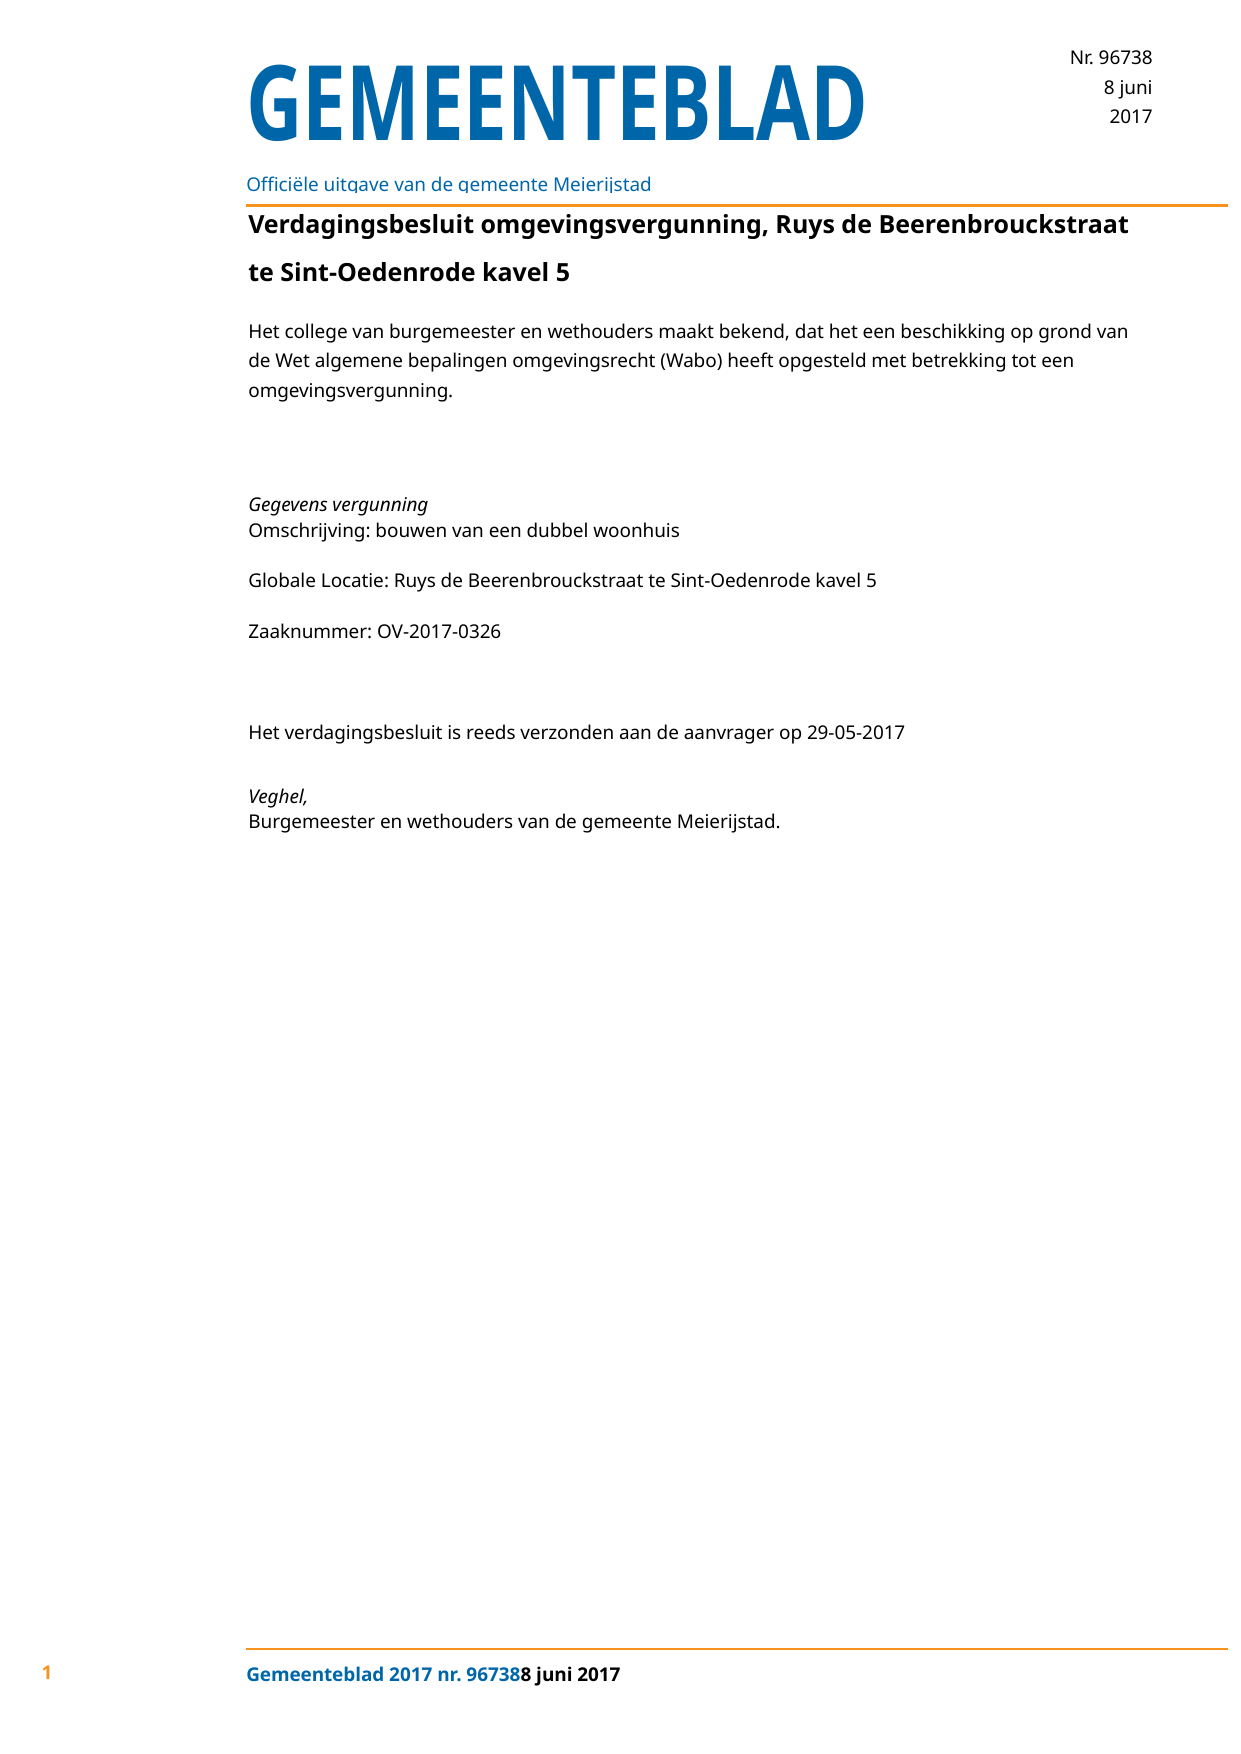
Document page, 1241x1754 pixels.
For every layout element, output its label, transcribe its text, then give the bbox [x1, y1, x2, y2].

text Omschrijving: bouwen van een dubbel woonhuis [248, 517, 1152, 543]
text Burgemeester en wethouders van de gemeente Meierijstad. [248, 808, 1152, 834]
text Het college van burgemeester en wethouders maakt bekend, dat het een beschikking op grond van de Wet algemene bepalingen omgevingsrecht (Wabo) heeft opgesteld met betrekking tot een omgevingsvergunning. [248, 318, 1152, 403]
picture [41, 47, 231, 172]
text Zaaknummer: OV-2017-0326 [248, 618, 1152, 644]
text Verdagingsbesluit omgevingsvergunning, Ruys de Beerenbrouckstraat te Sint-Oedenrode kavel 5 [248, 207, 1152, 288]
text Globale Locatie: Ruys de Beerenbrouckstraat te Sint-Oedenrode kavel 5 [248, 568, 1152, 593]
text Gegevens vergunning [248, 491, 1152, 517]
text Het verdagingsbesluit is reeds verzonden aan de aanvrager op 29-05-2017 [248, 719, 1152, 744]
text Veghel, [248, 783, 1152, 808]
